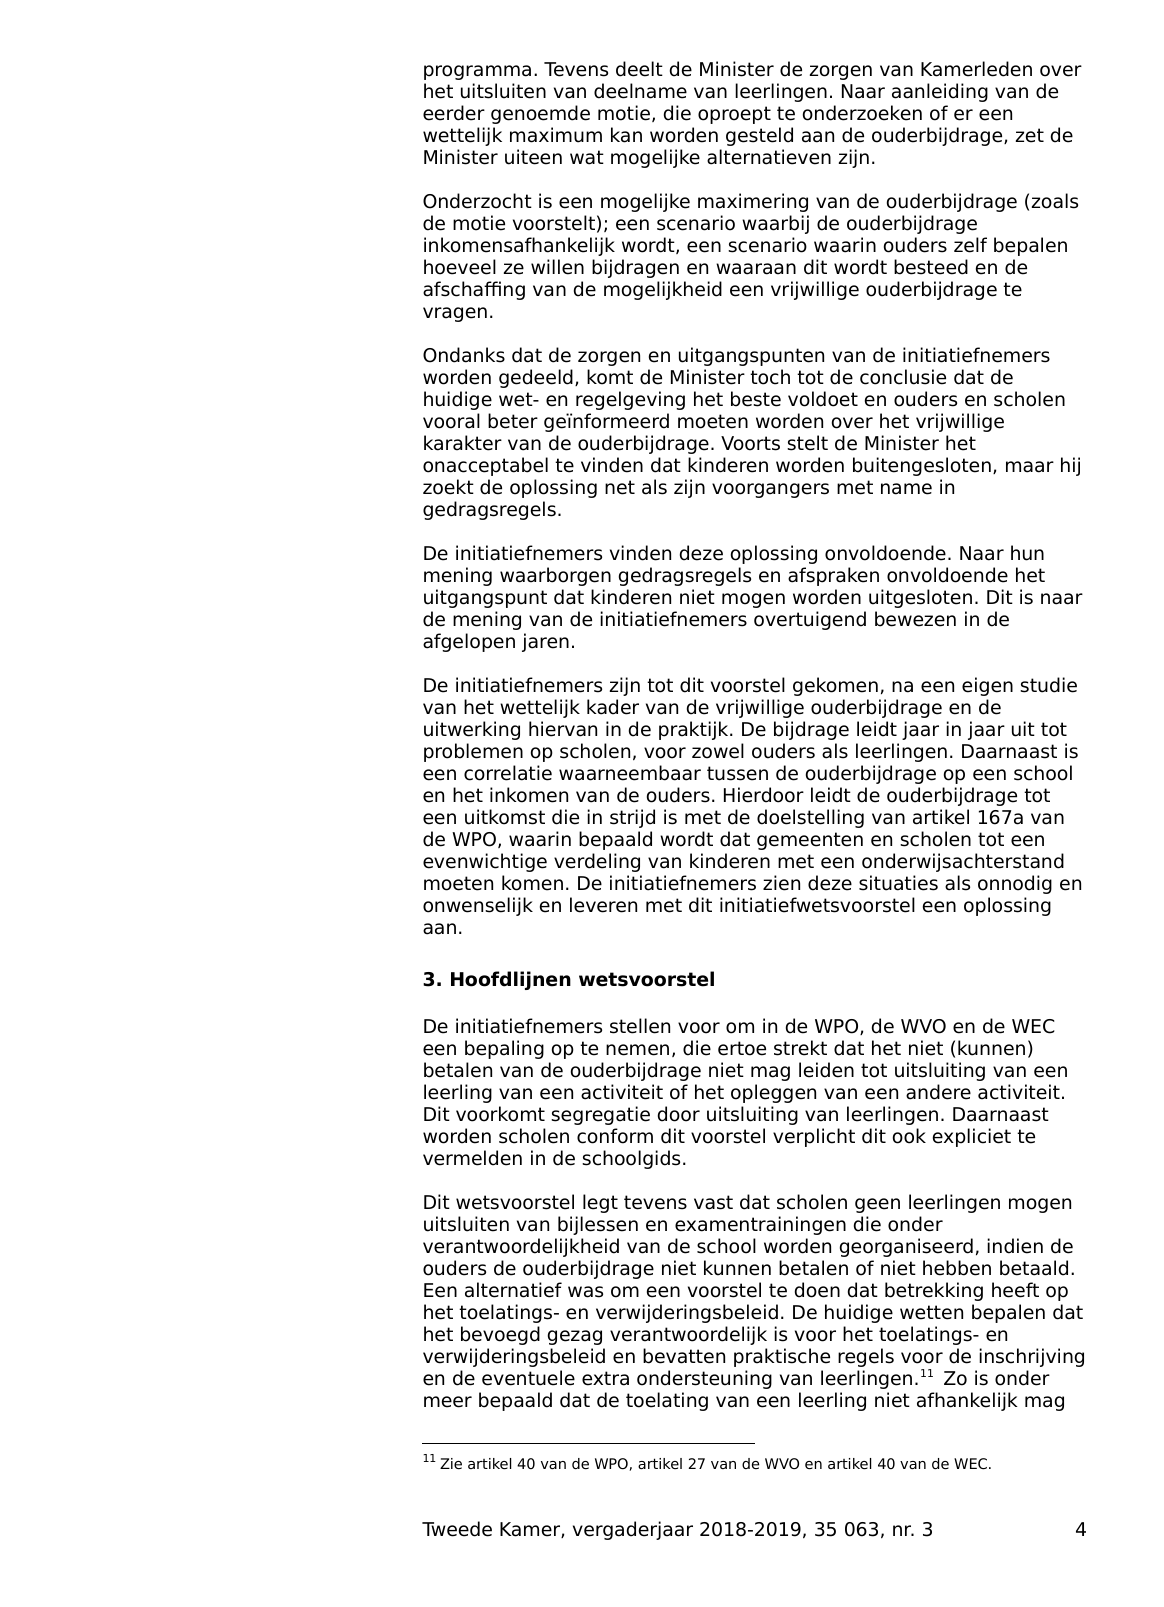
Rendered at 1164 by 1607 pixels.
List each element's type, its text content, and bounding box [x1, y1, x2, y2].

text De initiatiefnemers stellen voor om in de WPO, de WVO en de WEC een bepaling op te nemen, die ertoe strekt dat het niet (kunnen) betalen van de ouderbijdrage niet mag leiden tot uitsluiting van een leerling van een activiteit of het opleggen van een andere activiteit. Dit voorkomt segregatie door uitsluiting van leerlingen. Daarnaast worden scholen conform dit voorstel verplicht dit ook expliciet te vermelden in de schoolgids. [422, 1016, 1087, 1170]
subtitle 3. Hoofdlijnen wetsvoorstel [422, 969, 1087, 991]
text Dit wetsvoorstel legt tevens vast dat scholen geen leerlingen mogen uitsluiten van bijlessen en examentrainingen die onder verantwoordelijkheid van de school worden georganiseerd, indien de ouders de ouderbijdrage niet kunnen betalen of niet hebben betaald. [422, 1192, 1087, 1280]
text De initiatiefnemers vinden deze oplossing onvoldoende. Naar hun mening waarborgen gedragsregels en afspraken onvoldoende het uitgangspunt dat kinderen niet mogen worden uitgesloten. Dit is naar de mening van de initiatiefnemers overtuigend bewezen in de afgelopen jaren. [422, 543, 1087, 653]
text Een alternatief was om een voorstel te doen dat betrekking heeft op het toelatings- en verwijderingsbeleid. De huidige wetten bepalen dat het bevoegd gezag verantwoordelijk is voor het toelatings- en verwijderingsbeleid en bevatten praktische regels voor de inschrijving en de eventuele extra ondersteuning van leerlingen. Zo is onder meer bepaald dat de toelating van een leerling niet afhankelijk mag [422, 1280, 1087, 1412]
text De initiatiefnemers zijn tot dit voorstel gekomen, na een eigen studie van het wettelijk kader van de vrijwillige ouderbijdrage en de uitwerking hiervan in de praktijk. De bijdrage leidt jaar in jaar uit tot problemen op scholen, voor zowel ouders als leerlingen. Daarnaast is een correlatie waarneembaar tussen de ouderbijdrage op een school en het inkomen van de ouders. Hierdoor leidt de ouderbijdrage tot een uitkomst die in strijd is met de doelstelling van artikel 167a van de WPO, waarin bepaald wordt dat gemeenten en scholen tot een evenwichtige verdeling van kinderen met een onderwijsachterstand moeten komen. De initiatiefnemers zien deze situaties als onnodig en onwenselijk en leveren met dit initiatiefwetsvoorstel een oplossing aan. [422, 675, 1087, 939]
text programma. Tevens deelt de Minister de zorgen van Kamerleden over het uitsluiten van deelname van leerlingen. Naar aanleiding van de eerder genoemde motie, die oproept te onderzoeken of er een wettelijk maximum kan worden gesteld aan de ouderbijdrage, zet de Minister uiteen wat mogelijke alternatieven zijn. [422, 59, 1087, 169]
text Onderzocht is een mogelijke maximering van de ouderbijdrage (zoals de motie voorstelt); een scenario waarbij de ouderbijdrage inkomensafhankelijk wordt, een scenario waarin ouders zelf bepalen hoeveel ze willen bijdragen en waaraan dit wordt besteed en de afschaffing van de mogelijkheid een vrijwillige ouderbijdrage te vragen. [422, 191, 1087, 323]
text Ondanks dat de zorgen en uitgangspunten van de initiatiefnemers worden gedeeld, komt de Minister toch tot de conclusie dat de huidige wet- en regelgeving het beste voldoet en ouders en scholen vooral beter geïnformeerd moeten worden over het vrijwillige karakter van de ouderbijdrage. Voorts stelt de Minister het onacceptabel te vinden dat kinderen worden buitengesloten, maar hij zoekt de oplossing net als zijn voorgangers met name in gedragsregels. [422, 345, 1087, 521]
text Zie artikel 40 van de WPO, artikel 27 van de WVO en artikel 40 van de WEC. [422, 1452, 1087, 1474]
